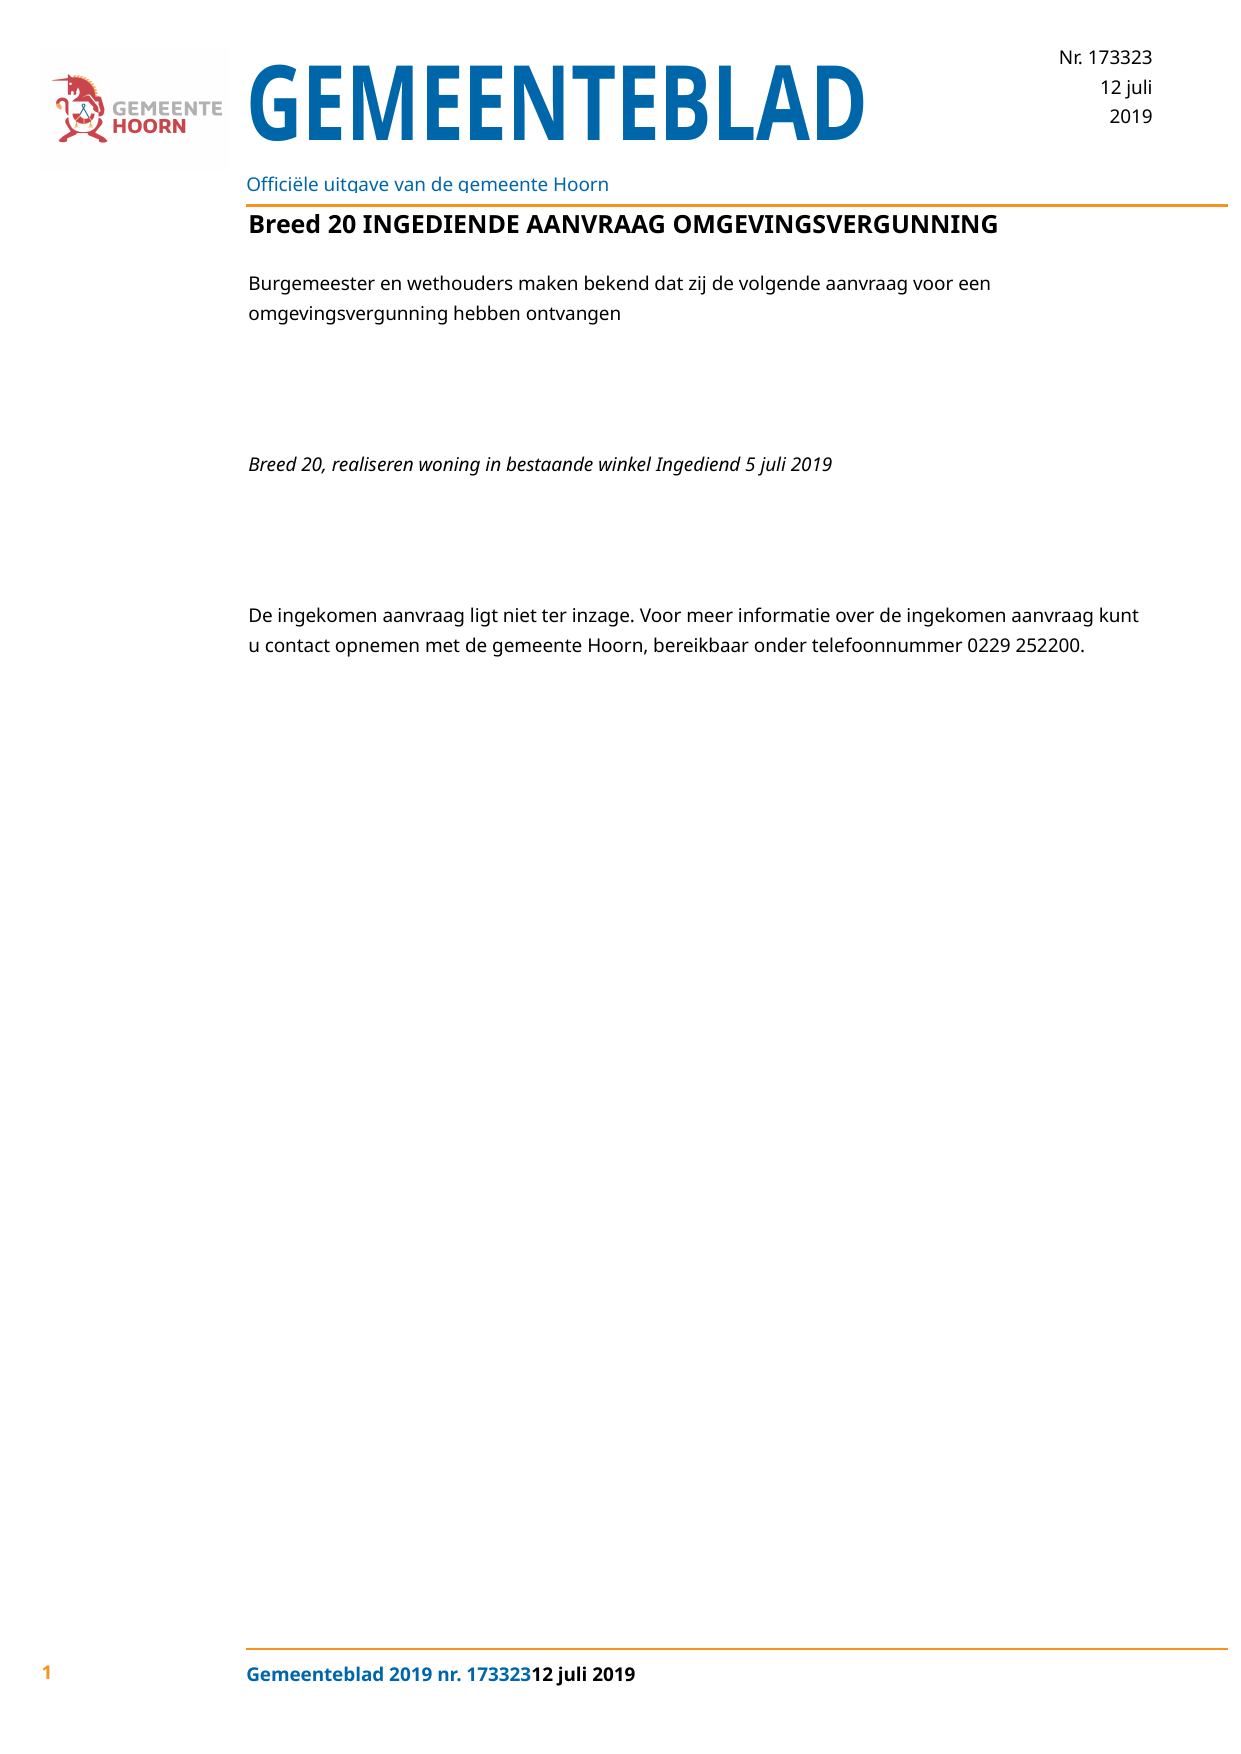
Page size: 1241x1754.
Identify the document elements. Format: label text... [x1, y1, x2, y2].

picture [41, 47, 231, 172]
text De ingekomen aanvraag ligt niet ter inzage. Voor meer informatie over de ingekomen aanvraag kunt u contact opnemen met de gemeente Hoorn, bereikbaar onder telefoonnummer 0229 252200. [248, 602, 1152, 658]
text Breed 20, realiseren woning in bestaande winkel Ingediend 5 juli 2019 [248, 451, 1152, 477]
text Breed 20 INGEDIENDE AANVRAAG OMGEVINGSVERGUNNING [248, 207, 1152, 241]
text Burgemeester en wethouders maken bekend dat zij de volgende aanvraag voor een omgevingsvergunning hebben ontvangen [248, 270, 1152, 326]
